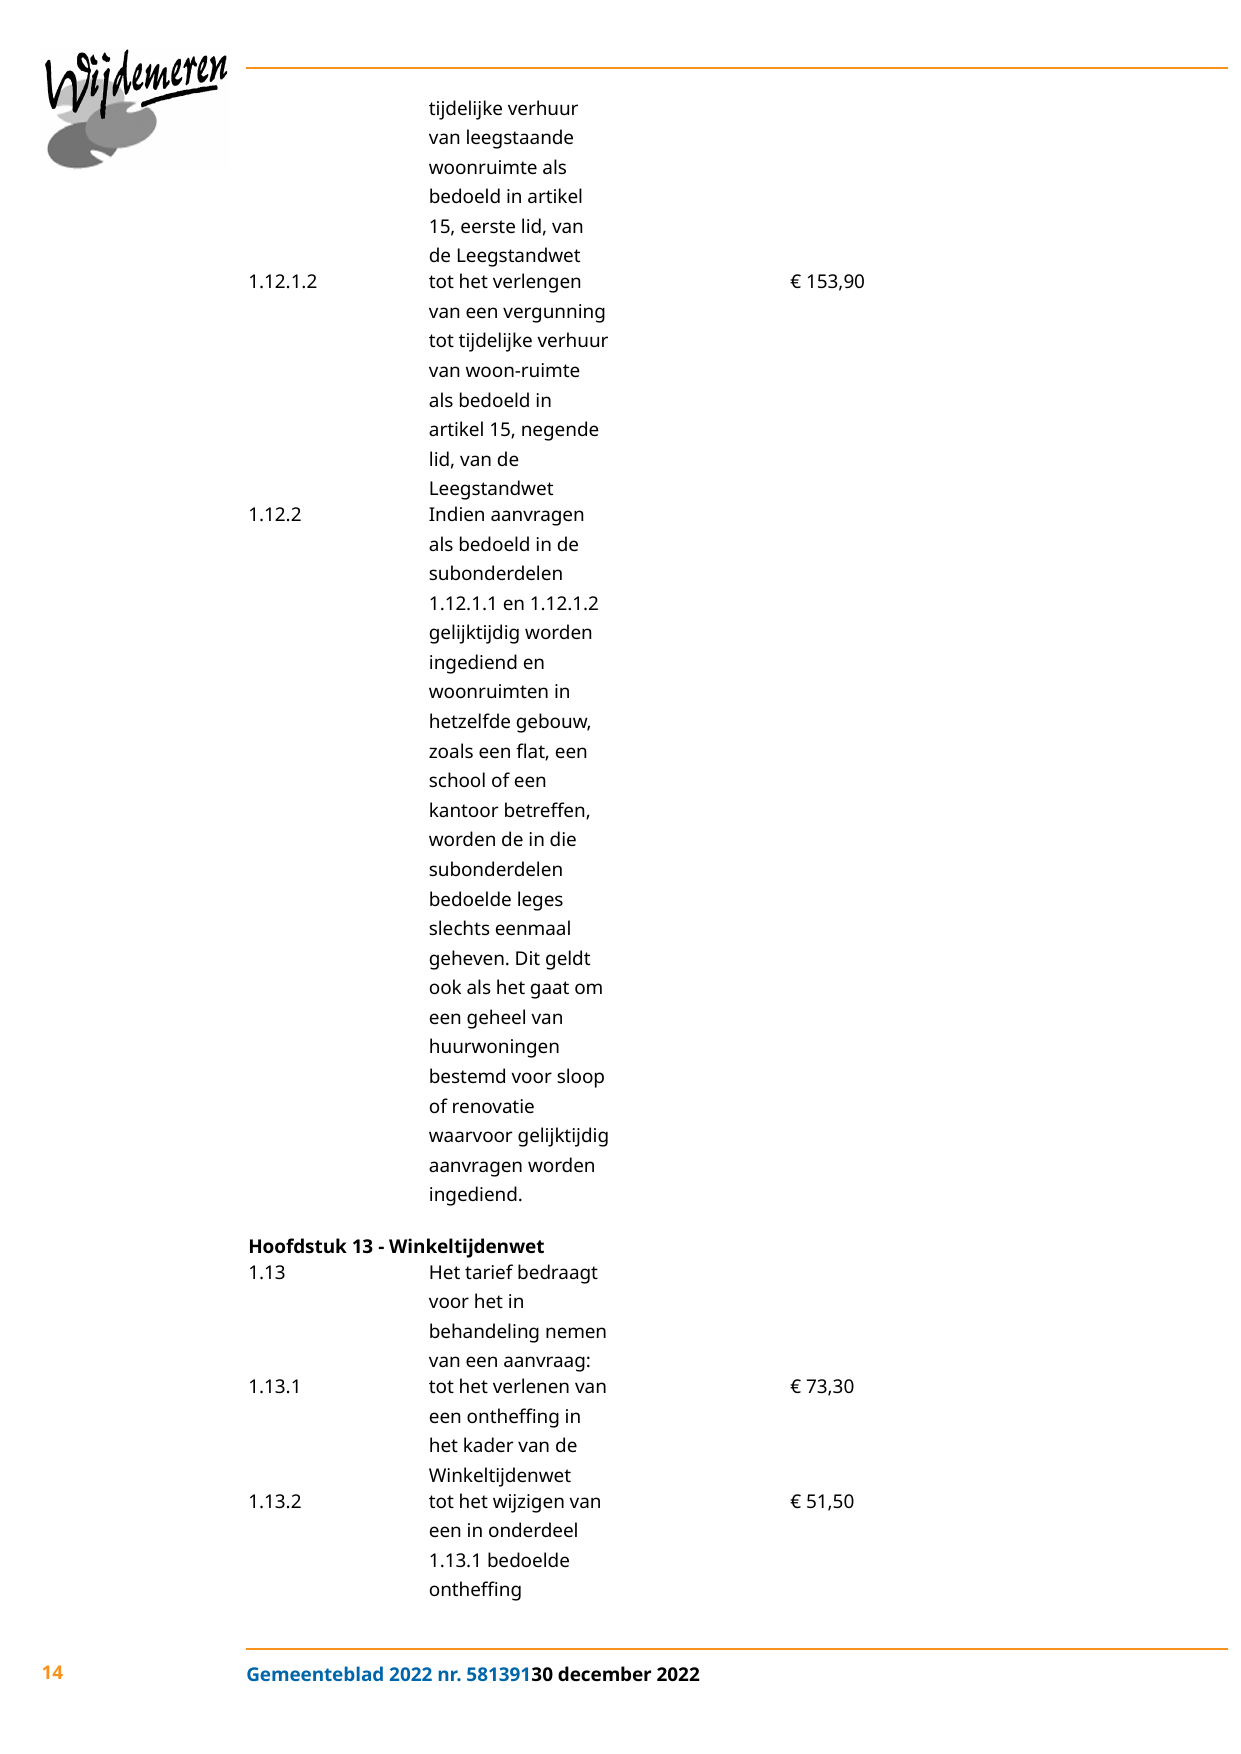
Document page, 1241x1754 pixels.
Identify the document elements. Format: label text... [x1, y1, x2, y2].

table_cell [971, 1208, 1152, 1233]
table_cell [429, 1208, 609, 1233]
table_cell € 153,90 [790, 269, 971, 501]
table_cell [790, 95, 971, 268]
table_cell [790, 1208, 971, 1233]
table_cell € 51,50 [790, 1488, 971, 1602]
table_cell Indien aanvragen als bedoeld in de subonderdelen 1.12.1.1 en 1.12.1.2 gelijktijdig worden ingediend en woonruimten in hetzelfde gebouw, zoals een flat, een school of een kantoor betreffen, worden de in die subonderdelen bedoelde leges slechts eenmaal geheven. Dit geldt ook als het gaat om een geheel van huurwoningen bestemd voor sloop of renovatie waarvoor gelijktijdig aanvragen worden ingediend. [429, 501, 609, 1207]
table_cell 1.12.1.2 [248, 269, 429, 501]
table_cell [609, 1373, 790, 1488]
table_cell [971, 1488, 1152, 1602]
table_cell 1.12.2 [248, 501, 429, 1207]
table_cell [790, 501, 971, 1207]
table_cell [609, 1233, 790, 1259]
table_cell € 73,30 [790, 1373, 971, 1488]
table_cell [609, 1488, 790, 1602]
table_cell tot het verlenen van een ontheffing in het kader van de Winkeltijdenwet [429, 1373, 609, 1488]
table_cell [790, 1259, 971, 1373]
table_cell [971, 1259, 1152, 1373]
table_cell [971, 269, 1152, 501]
table_cell tot het wijzigen van een in onderdeel 1.13.1 bedoelde ontheffing [429, 1488, 609, 1602]
table_cell 1.13.2 [248, 1488, 429, 1602]
table_cell [609, 501, 790, 1207]
table_cell [609, 95, 790, 268]
table_cell [971, 501, 1152, 1207]
table_cell [609, 1259, 790, 1373]
table_cell [971, 1373, 1152, 1488]
table_cell [609, 269, 790, 501]
table_cell tijdelijke verhuur van leegstaande woonruimte als bedoeld in artikel 15, eerste lid, van de Leegstandwet [429, 95, 609, 268]
picture [41, 47, 231, 172]
table_cell Hoofdstuk 13 - Winkeltijdenwet [248, 1233, 609, 1259]
table_cell Het tarief bedraagt voor het in behandeling nemen van een aanvraag: [429, 1259, 609, 1373]
table_cell [248, 1208, 429, 1233]
table_cell 1.13.1 [248, 1373, 429, 1488]
table_cell [248, 95, 429, 268]
table_cell [790, 1233, 971, 1259]
table_cell [971, 95, 1152, 268]
table_cell tot het verlengen van een vergunning tot tijdelijke verhuur van woon-ruimte als bedoeld in artikel 15, negende lid, van de Leegstandwet [429, 269, 609, 501]
table_cell [609, 1208, 790, 1233]
table_cell [971, 1233, 1152, 1259]
table_cell 1.13 [248, 1259, 429, 1373]
